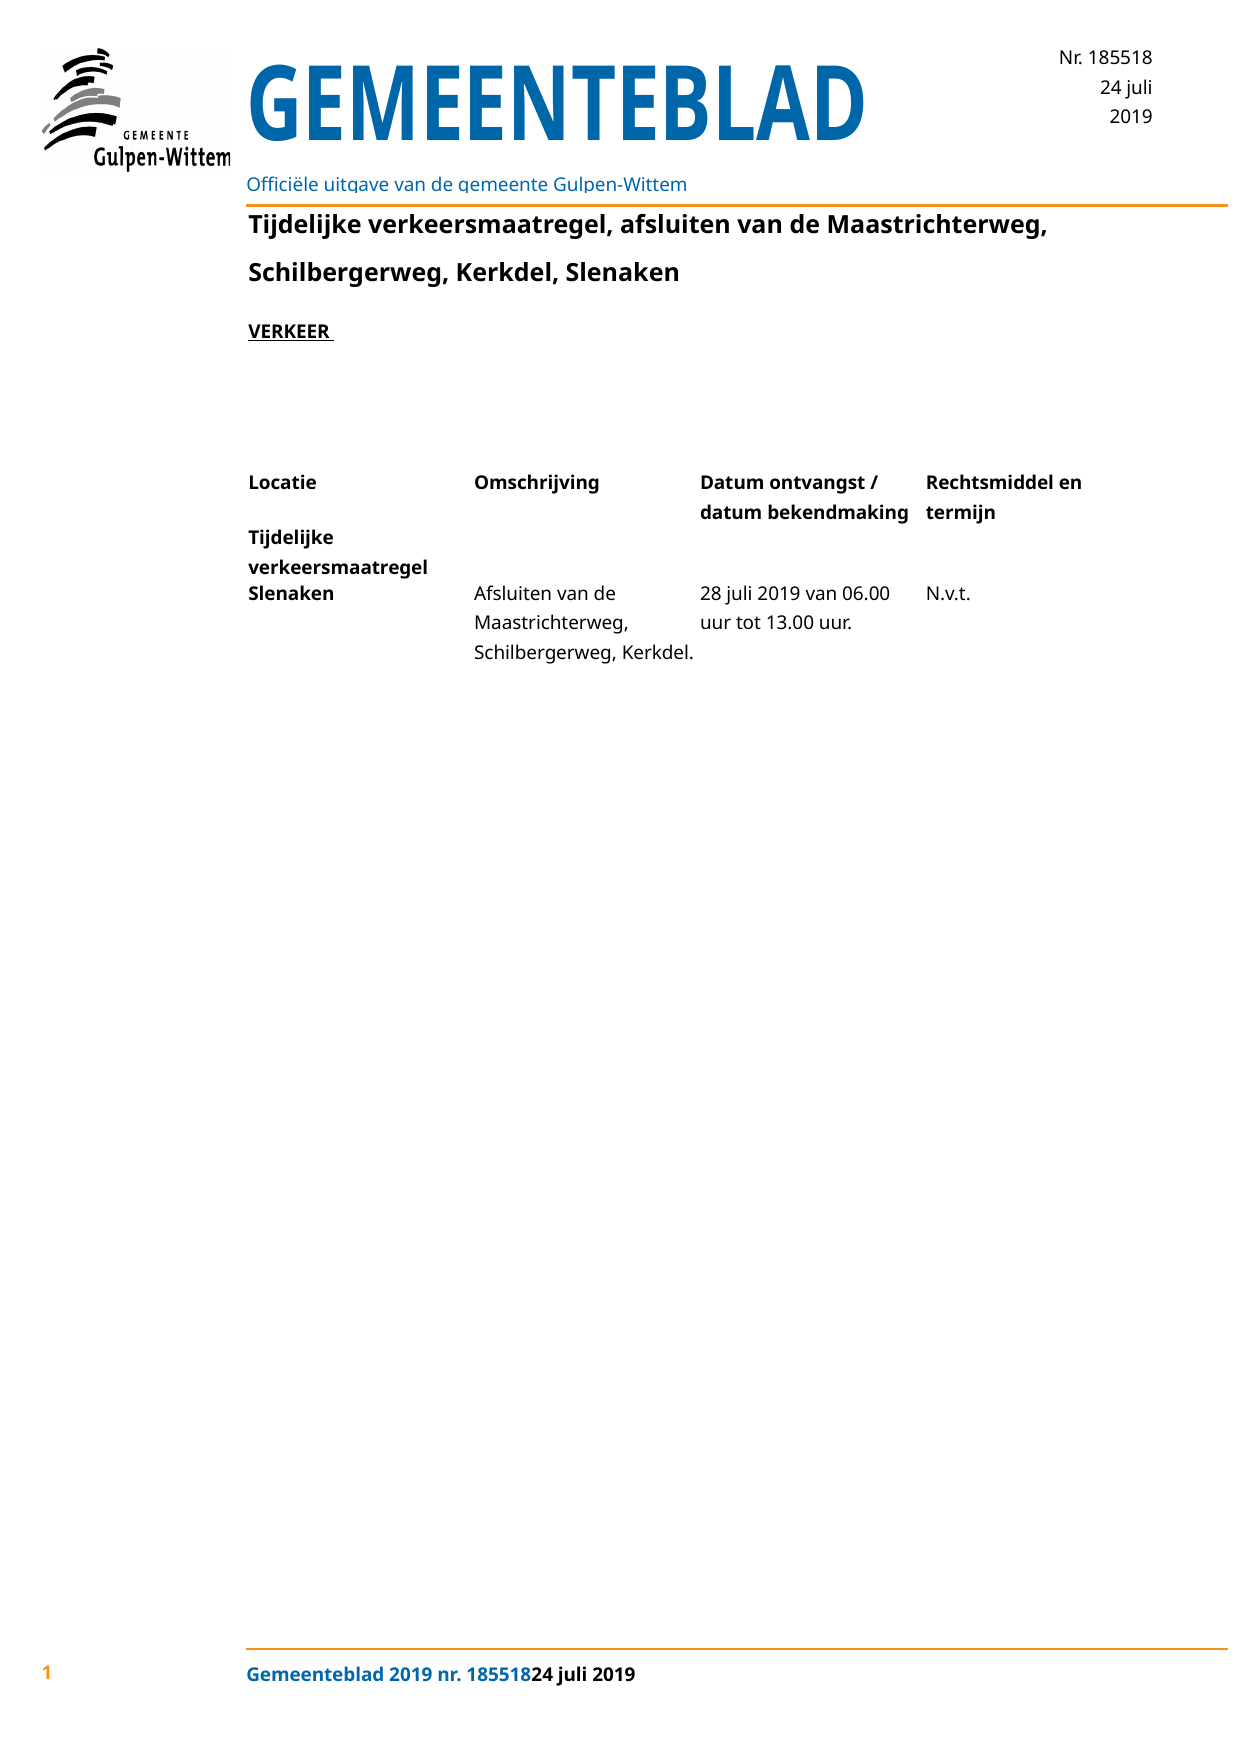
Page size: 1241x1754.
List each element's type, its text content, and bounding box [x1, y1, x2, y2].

table_header Omschrijving [474, 469, 700, 524]
table_header Rechtsmiddel en termijn [926, 469, 1152, 524]
table_cell N.v.t. [926, 580, 1152, 665]
picture [41, 47, 231, 172]
table_cell Afsluiten van de Maastrichterweg, Schilbergerweg, Kerkdel. [474, 580, 700, 665]
text VERKEER [248, 318, 1152, 344]
table_cell [926, 525, 1152, 580]
table_cell [474, 525, 700, 580]
table_cell Tijdelijke verkeersmaatregel [248, 525, 474, 580]
table_header Locatie [248, 469, 474, 524]
table_cell [700, 525, 926, 580]
table_cell Slenaken [248, 580, 474, 665]
table_cell 28 juli 2019 van 06.00 uur tot 13.00 uur. [700, 580, 926, 665]
text Tijdelijke verkeersmaatregel, afsluiten van de Maastrichterweg, Schilbergerweg, Kerkdel, Slenaken [248, 207, 1152, 288]
table_header Datum ontvangst / datum bekendmaking [700, 469, 926, 524]
